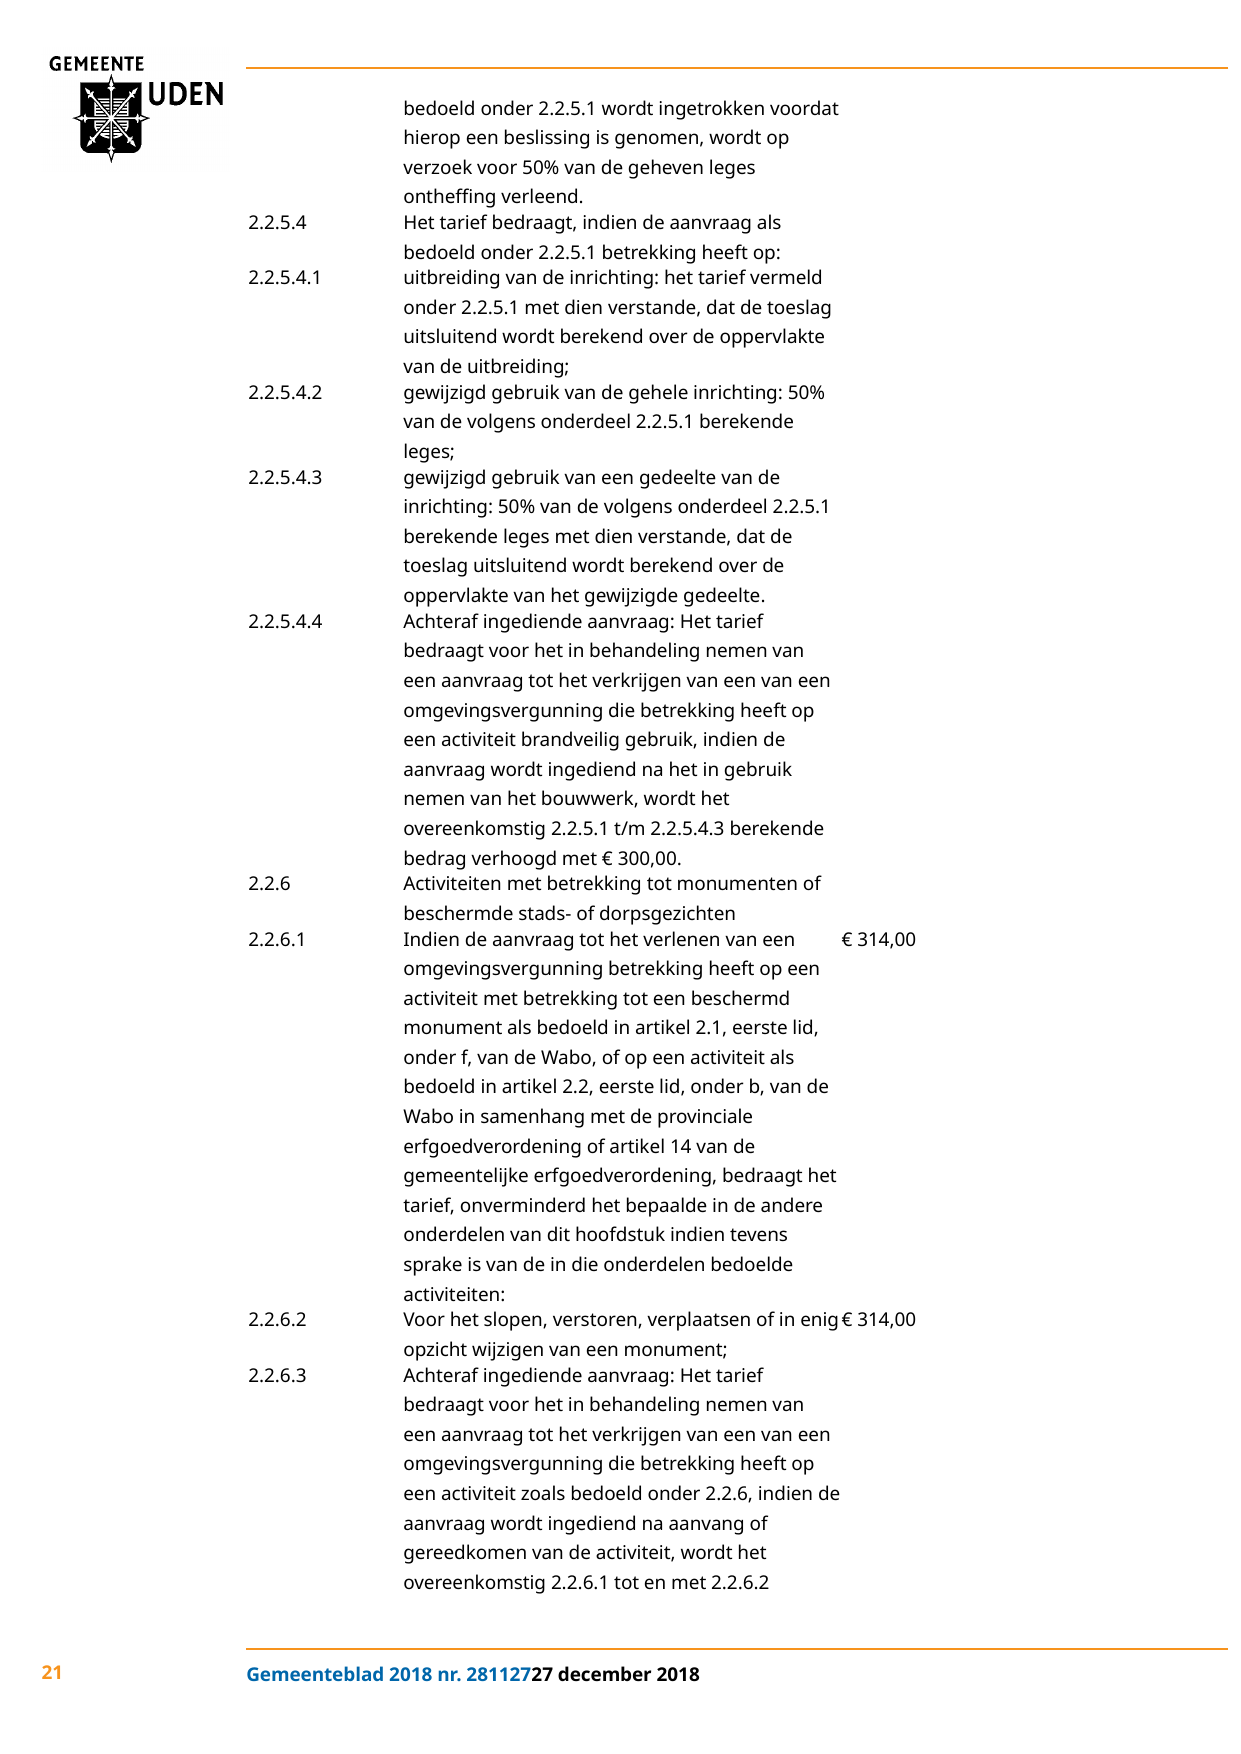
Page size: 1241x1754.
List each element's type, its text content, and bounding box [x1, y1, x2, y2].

table_cell Activiteiten met betrekking tot monumenten of beschermde stads- of dorpsgezichten [403, 870, 841, 926]
table_cell [996, 1362, 1152, 1594]
table_cell [841, 870, 996, 926]
table_cell [841, 608, 996, 870]
table_cell [996, 95, 1152, 209]
table_cell Achteraf ingediende aanvraag: Het tarief bedraagt voor het in behandeling nemen van een aanvraag tot het verkrijgen van een van een omgevingsvergunning die betrekking heeft op een activiteit zoals bedoeld onder 2.2.6, indien de aanvraag wordt ingediend na aanvang of gereedkomen van de activiteit, wordt het overeenkomstig 2.2.6.1 tot en met 2.2.6.2 [403, 1362, 841, 1594]
table_cell 2.2.6.1 [248, 926, 403, 1306]
table_cell € 314,00 [841, 1306, 996, 1362]
table_cell Achteraf ingediende aanvraag: Het tarief bedraagt voor het in behandeling nemen van een aanvraag tot het verkrijgen van een van een omgevingsvergunning die betrekking heeft op een activiteit brandveilig gebruik, indien de aanvraag wordt ingediend na het in gebruik nemen van het bouwwerk, wordt het overeenkomstig 2.2.5.1 t/m 2.2.5.4.3 berekende bedrag verhoogd met € 300,00. [403, 608, 841, 870]
table_cell 2.2.6.3 [248, 1362, 403, 1594]
table_cell [996, 926, 1152, 1306]
table_cell 2.2.5.4.3 [248, 464, 403, 608]
table_cell [996, 265, 1152, 379]
table_cell gewijzigd gebruik van de gehele inrichting: 50% van de volgens onderdeel 2.2.5.1 berekende leges; [403, 379, 841, 464]
table_cell [841, 464, 996, 608]
table_cell [841, 95, 996, 209]
picture [41, 47, 231, 172]
table_cell 2.2.5.4 [248, 209, 403, 264]
table_cell 2.2.6 [248, 870, 403, 926]
table_cell € 314,00 [841, 926, 996, 1306]
table_cell [996, 464, 1152, 608]
table_cell [841, 1362, 996, 1594]
table_cell Voor het slopen, verstoren, verplaatsen of in enig opzicht wijzigen van een monument; [403, 1306, 841, 1362]
table_cell [841, 265, 996, 379]
table_cell bedoeld onder 2.2.5.1 wordt ingetrokken voordat hierop een beslissing is genomen, wordt op verzoek voor 50% van de geheven leges ontheffing verleend. [403, 95, 841, 209]
table_cell [841, 209, 996, 264]
table_cell Indien de aanvraag tot het verlenen van een omgevingsvergunning betrekking heeft op een activiteit met betrekking tot een beschermd monument als bedoeld in artikel 2.1, eerste lid, onder f, van de Wabo, of op een activiteit als bedoeld in artikel 2.2, eerste lid, onder b, van de Wabo in samenhang met de provinciale erfgoedverordening of artikel 14 van de gemeentelijke erfgoedverordening, bedraagt het tarief, onverminderd het bepaalde in de andere onderdelen van dit hoofdstuk indien tevens sprake is van de in die onderdelen bedoelde activiteiten: [403, 926, 841, 1306]
table_cell 2.2.5.4.1 [248, 265, 403, 379]
table_cell [996, 870, 1152, 926]
table_cell 2.2.5.4.2 [248, 379, 403, 464]
table_cell [996, 608, 1152, 870]
table_cell gewijzigd gebruik van een gedeelte van de inrichting: 50% van de volgens onderdeel 2.2.5.1 berekende leges met dien verstande, dat de toeslag uitsluitend wordt berekend over de oppervlakte van het gewijzigde gedeelte. [403, 464, 841, 608]
table_cell 2.2.5.4.4 [248, 608, 403, 870]
table_cell [996, 1306, 1152, 1362]
table_cell uitbreiding van de inrichting: het tarief vermeld onder 2.2.5.1 met dien verstande, dat de toeslag uitsluitend wordt berekend over de oppervlakte van de uitbreiding; [403, 265, 841, 379]
table_cell [996, 209, 1152, 264]
table_cell 2.2.6.2 [248, 1306, 403, 1362]
table_cell Het tarief bedraagt, indien de aanvraag als bedoeld onder 2.2.5.1 betrekking heeft op: [403, 209, 841, 264]
table_cell [248, 95, 403, 209]
table_cell [841, 379, 996, 464]
table_cell [996, 379, 1152, 464]
